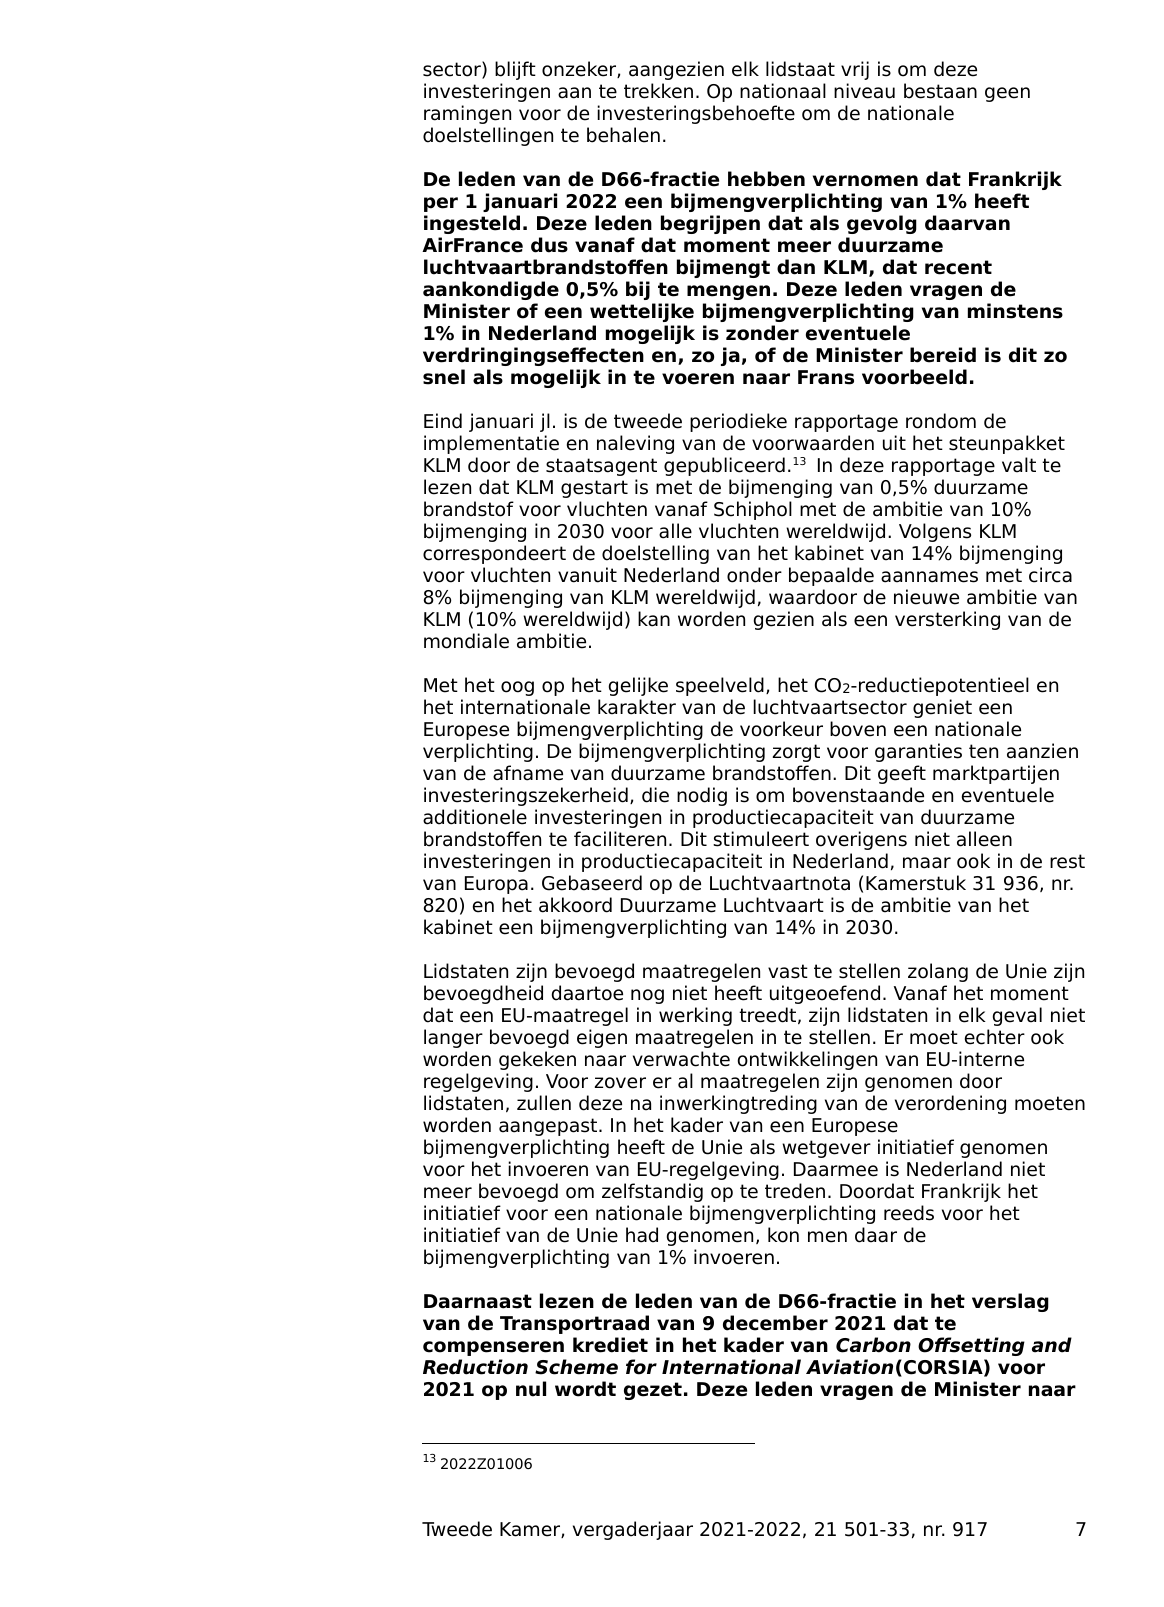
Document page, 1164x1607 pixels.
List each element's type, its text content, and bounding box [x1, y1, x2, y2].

text 2022Z01006 [422, 1452, 1087, 1474]
text Lidstaten zijn bevoegd maatregelen vast te stellen zolang de Unie zijn bevoegdheid daartoe nog niet heeft uitgeoefend. Vanaf het moment dat een EU-maatregel in werking treedt, zijn lidstaten in elk geval niet langer bevoegd eigen maatregelen in te stellen. Er moet echter ook worden gekeken naar verwachte ontwikkelingen van EU-interne regelgeving. Voor zover er al maatregelen zijn genomen door lidstaten, zullen deze na inwerkingtreding van de verordening moeten worden aangepast. In het kader van een Europese bijmengverplichting heeft de Unie als wetgever initiatief genomen voor het invoeren van EU-regelgeving. Daarmee is Nederland niet meer bevoegd om zelfstandig op te treden. Doordat Frankrijk het initiatief voor een nationale bijmengverplichting reeds voor het initiatief van de Unie had genomen, kon men daar de bijmengverplichting van 1% invoeren. [422, 961, 1087, 1269]
text sector) blijft onzeker, aangezien elk lidstaat vrij is om deze investeringen aan te trekken. Op nationaal niveau bestaan geen ramingen voor de investeringsbehoefte om de nationale doelstellingen te behalen. [422, 59, 1087, 147]
text De leden van de D66-fractie hebben vernomen dat Frankrijk per 1 januari 2022 een bijmengverplichting van 1% heeft ingesteld. Deze leden begrijpen dat als gevolg daarvan AirFrance dus vanaf dat moment meer duurzame luchtvaartbrandstoffen bijmengt dan KLM, dat recent aankondigde 0,5% bij te mengen. Deze leden vragen de Minister of een wettelijke bijmengverplichting van minstens 1% in Nederland mogelijk is zonder eventuele verdringingseffecten en, zo ja, of de Minister bereid is dit zo snel als mogelijk in te voeren naar Frans voorbeeld. [422, 169, 1087, 389]
text Met het oog op het gelijke speelveld, het CO2-reductiepotentieel en het internationale karakter van de luchtvaartsector geniet een Europese bijmengverplichting de voorkeur boven een nationale verplichting. De bijmengverplichting zorgt voor garanties ten aanzien van de afname van duurzame brandstoffen. Dit geeft marktpartijen investeringszekerheid, die nodig is om bovenstaande en eventuele additionele investeringen in productiecapaciteit van duurzame brandstoffen te faciliteren. Dit stimuleert overigens niet alleen investeringen in productiecapaciteit in Nederland, maar ook in de rest van Europa. Gebaseerd op de Luchtvaartnota (Kamerstuk 31 936, nr. 820) en het akkoord Duurzame Luchtvaart is de ambitie van het kabinet een bijmengverplichting van 14% in 2030. [422, 675, 1087, 939]
text Daarnaast lezen de leden van de D66-fractie in het verslag van de Transportraad van 9 december 2021 dat te compenseren krediet in het kader van Carbon Offsetting and Reduction Scheme for International Aviation(CORSIA) voor 2021 op nul wordt gezet. Deze leden vragen de Minister naar [422, 1291, 1087, 1401]
text Eind januari jl. is de tweede periodieke rapportage rondom de implementatie en naleving van de voorwaarden uit het steunpakket KLM door de staatsagent gepubliceerd. In deze rapportage valt te lezen dat KLM gestart is met de bijmenging van 0,5% duurzame brandstof voor vluchten vanaf Schiphol met de ambitie van 10% bijmenging in 2030 voor alle vluchten wereldwijd. Volgens KLM correspondeert de doelstelling van het kabinet van 14% bijmenging voor vluchten vanuit Nederland onder bepaalde aannames met circa 8% bijmenging van KLM wereldwijd, waardoor de nieuwe ambitie van KLM (10% wereldwijd) kan worden gezien als een versterking van de mondiale ambitie. [422, 411, 1087, 653]
